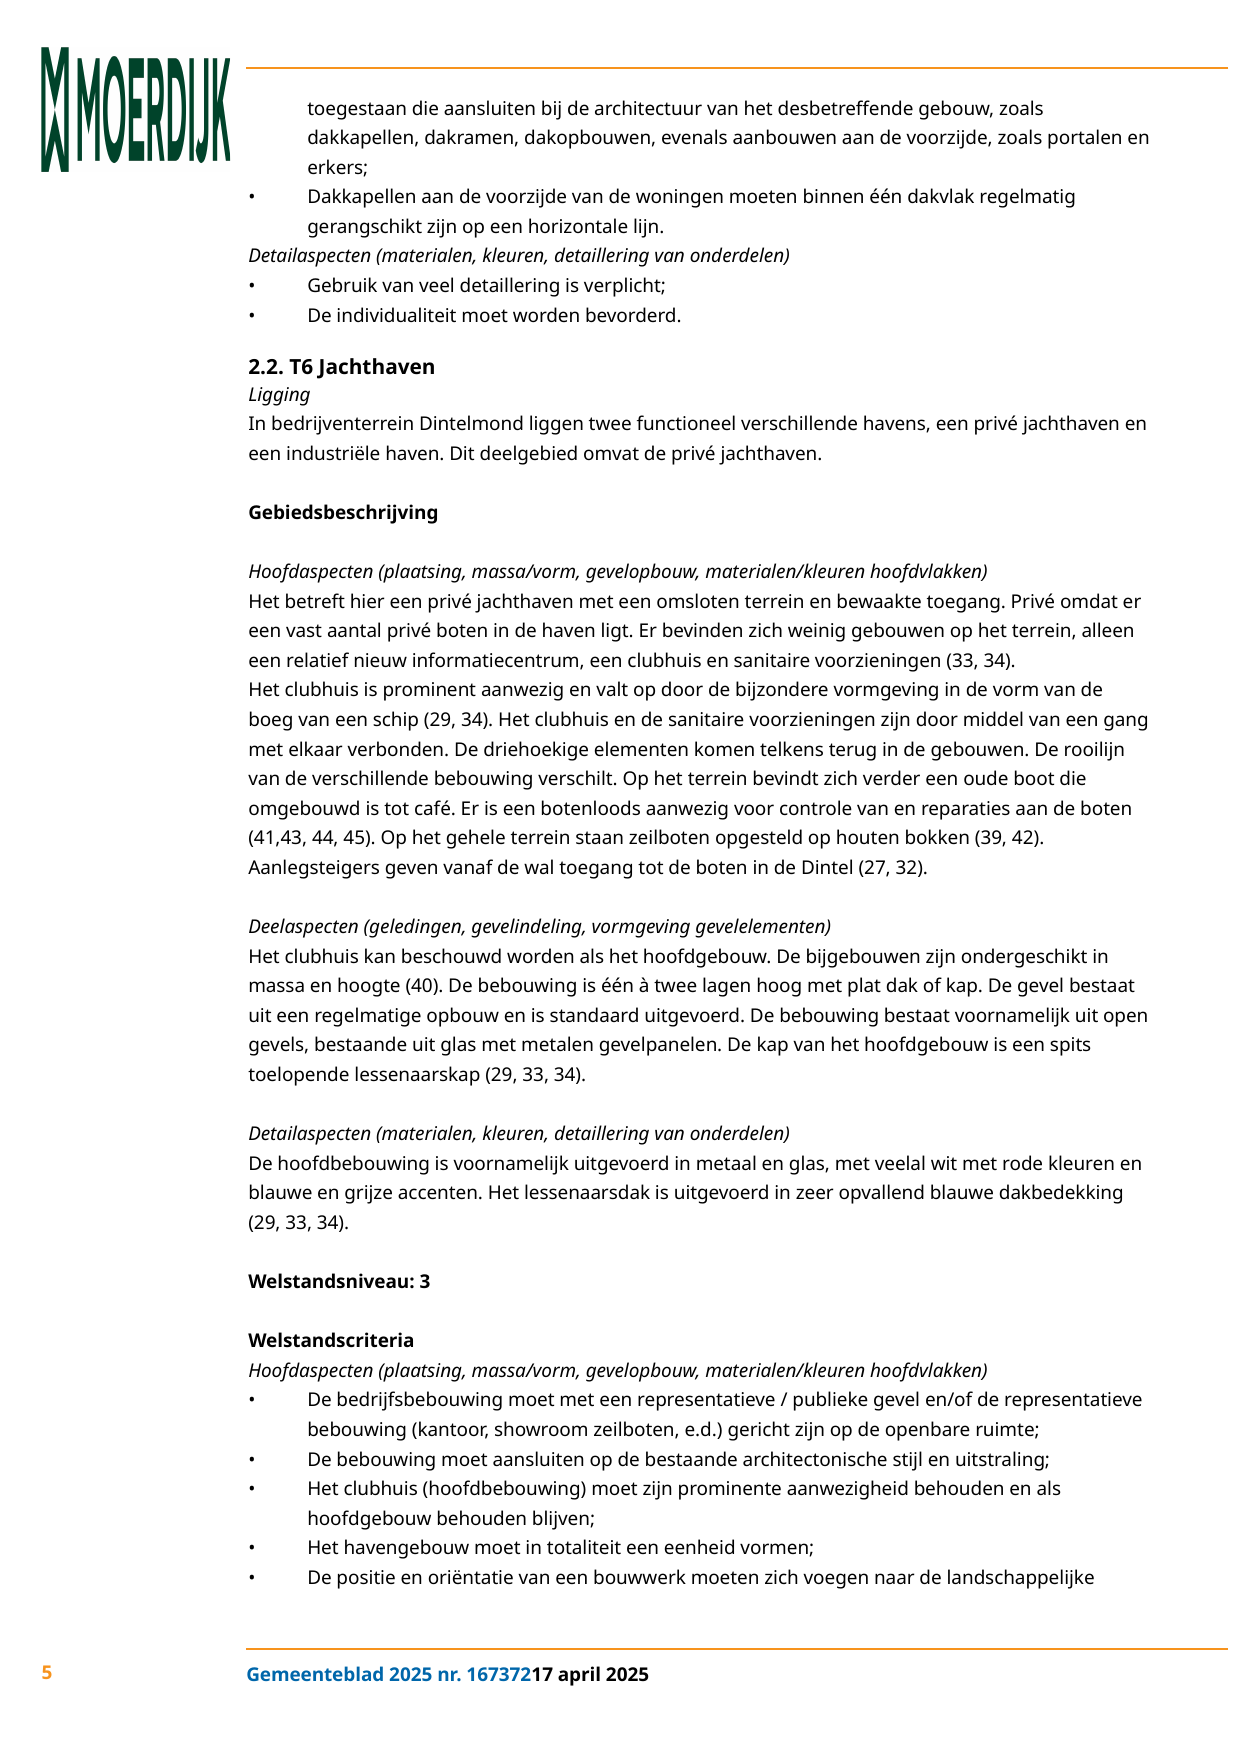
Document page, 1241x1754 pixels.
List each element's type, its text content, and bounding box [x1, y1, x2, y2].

text Het clubhuis is prominent aanwezig en valt op door de bijzondere vormgeving in de vorm van de boeg van een schip (29, 34). Het clubhuis en de sanitaire voorzieningen zijn door middel van een gang met elkaar verbonden. De driehoekige elementen komen telkens terug in de gebouwen. De rooilijn van de verschillende bebouwing verschilt. Op het terrein bevindt zich verder een oude boot die omgebouwd is tot café. Er is een botenloods aanwezig voor controle van en reparaties aan de boten (41,43, 44, 45). Op het gehele terrein staan zeilboten opgesteld op houten bokken (39, 42). [248, 677, 1152, 850]
list De individualiteit moet worden bevorderd. [248, 302, 1152, 328]
list De bebouwing moet aansluiten op de bestaande architectonische stijl en uitstraling; [248, 1446, 1152, 1471]
list De positie en oriëntatie van een bouwwerk moeten zich voegen naar de landschappelijke [248, 1564, 1152, 1590]
text Gebiedsbeschrijving [248, 499, 1152, 525]
list Dakkapellen aan de voorzijde van de woningen moeten binnen één dakvlak regelmatig gerangschikt zijn op een horizontale lijn. [248, 183, 1152, 239]
text Detailaspecten (materialen, kleuren, detaillering van onderdelen) [248, 243, 1152, 268]
text Welstandsniveau: 3 [248, 1268, 1152, 1294]
text Hoofdaspecten (plaatsing, massa/vorm, gevelopbouw, materialen/kleuren hoofdvlakken) [248, 1357, 1152, 1383]
text In bedrijventerrein Dintelmond liggen twee functioneel verschillende havens, een privé jachthaven en een industriële haven. Dit deelgebied omvat de privé jachthaven. [248, 410, 1152, 466]
text 2.2. T6 Jachthaven [248, 352, 1152, 381]
text Het clubhuis kan beschouwd worden als het hoofdgebouw. De bijgebouwen zijn ondergeschikt in massa en hoogte (40). De bebouwing is één à twee lagen hoog met plat dak of kap. De gevel bestaat uit een regelmatige opbouw en is standaard uitgevoerd. De bebouwing bestaat voornamelijk uit open gevels, bestaande uit glas met metalen gevelpanelen. De kap van het hoofdgebouw is een spits toelopende lessenaarskap (29, 33, 34). [248, 943, 1152, 1087]
text Deelaspecten (geledingen, gevelindeling, vormgeving gevelelementen) [248, 913, 1152, 939]
list toegestaan die aansluiten bij de architectuur van het desbetreffende gebouw, zoals dakkapellen, dakramen, dakopbouwen, evenals aanbouwen aan de voorzijde, zoals portalen en erkers; [248, 95, 1152, 180]
picture [41, 47, 231, 172]
list De bedrijfsbebouwing moet met een representatieve / publieke gevel en/of de representatieve bebouwing (kantoor, showroom zeilboten, e.d.) gericht zijn op de openbare ruimte; [248, 1387, 1152, 1442]
text Het betreft hier een privé jachthaven met een omsloten terrein en bewaakte toegang. Privé omdat er een vast aantal privé boten in de haven ligt. Er bevinden zich weinig gebouwen op het terrein, alleen een relatief nieuw informatiecentrum, een clubhuis en sanitaire voorzieningen (33, 34). [248, 588, 1152, 673]
list Het clubhuis (hoofdbebouwing) moet zijn prominente aanwezigheid behouden en als hoofdgebouw behouden blijven; [248, 1475, 1152, 1531]
text Welstandscriteria [248, 1327, 1152, 1353]
list Het havengebouw moet in totaliteit een eenheid vormen; [248, 1534, 1152, 1560]
text Hoofdaspecten (plaatsing, massa/vorm, gevelopbouw, materialen/kleuren hoofdvlakken) [248, 558, 1152, 584]
text Aanlegsteigers geven vanaf de wal toegang tot de boten in de Dintel (27, 32). [248, 854, 1152, 880]
text Ligging [248, 381, 1152, 406]
text De hoofdbebouwing is voornamelijk uitgevoerd in metaal en glas, met veelal wit met rode kleuren en blauwe en grijze accenten. Het lessenaarsdak is uitgevoerd in zeer opvallend blauwe dakbedekking (29, 33, 34). [248, 1150, 1152, 1235]
list Gebruik van veel detaillering is verplicht; [248, 272, 1152, 298]
text Detailaspecten (materialen, kleuren, detaillering van onderdelen) [248, 1120, 1152, 1146]
